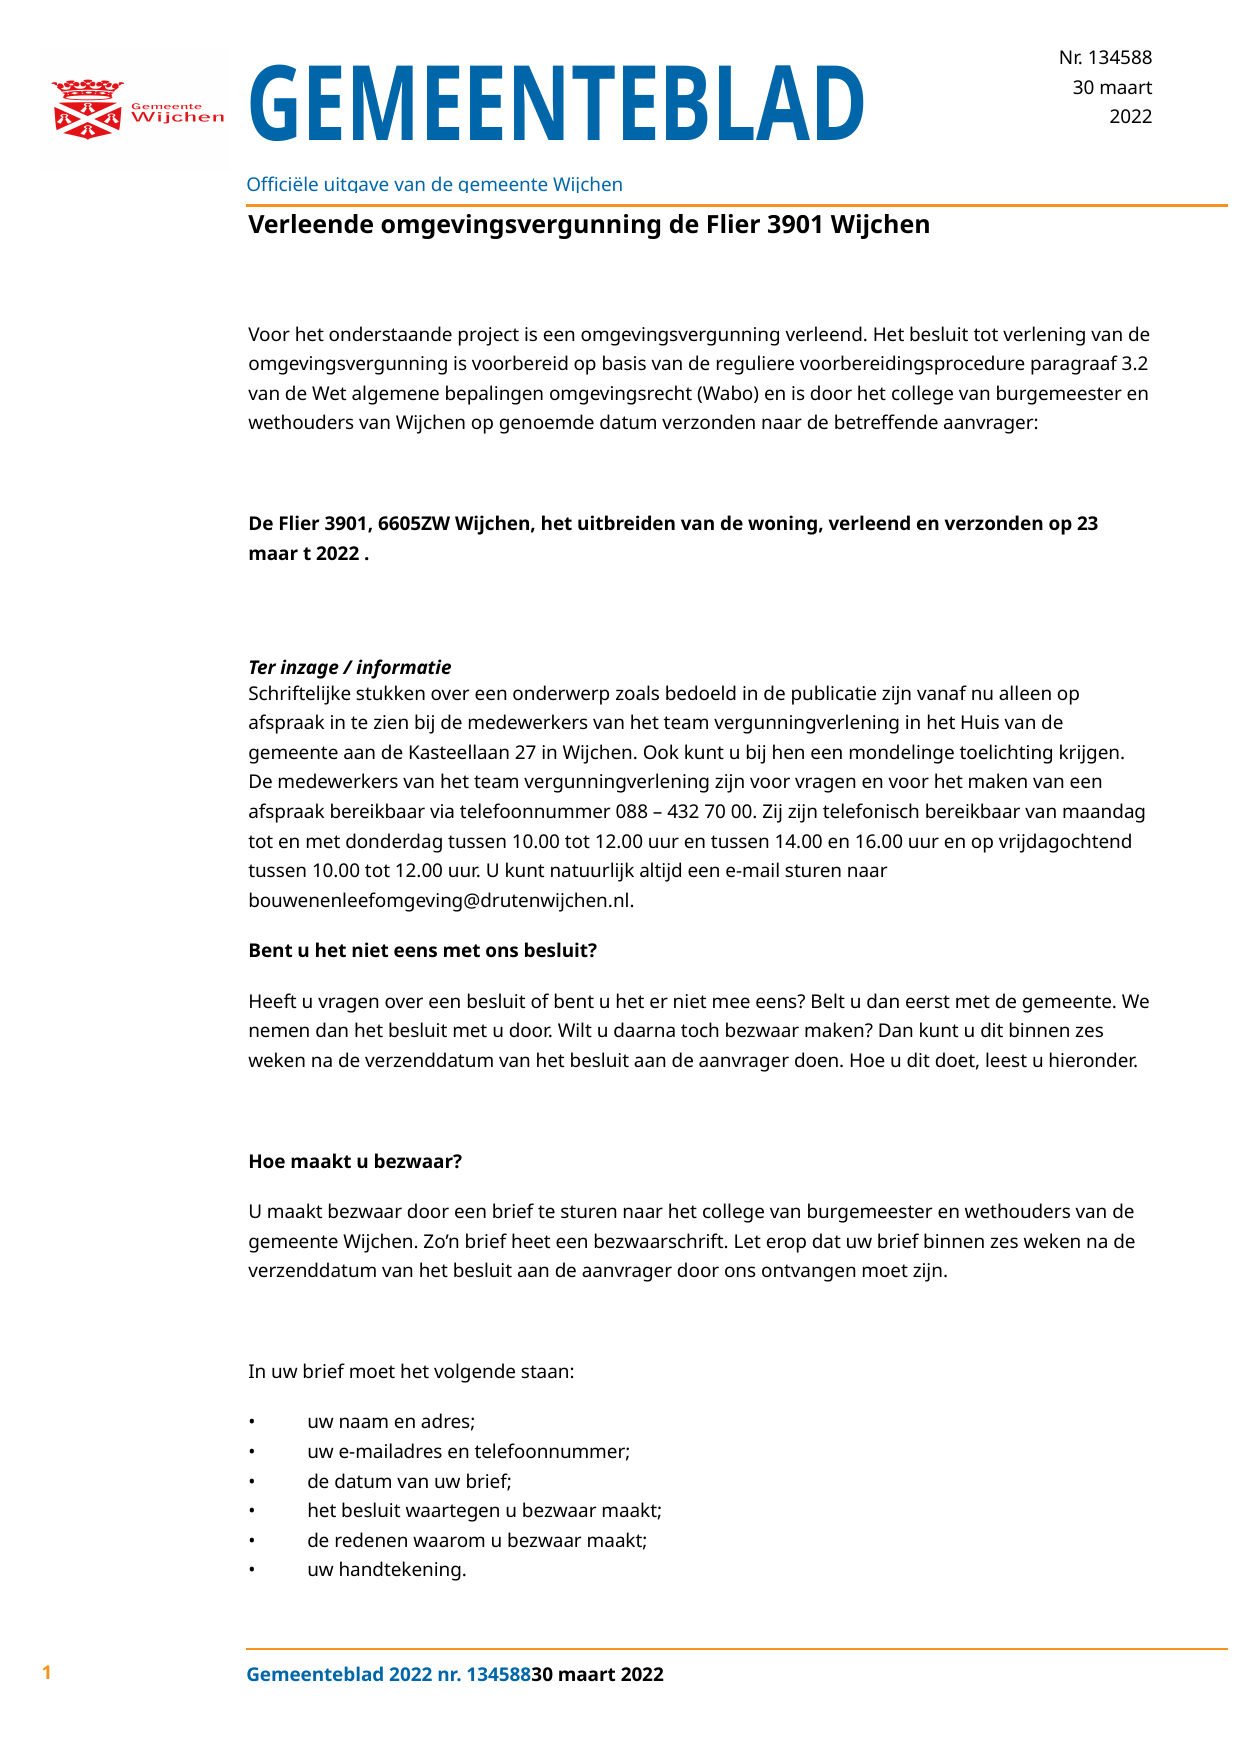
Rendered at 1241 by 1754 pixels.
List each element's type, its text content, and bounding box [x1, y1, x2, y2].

text Hoe maakt u bezwaar? [248, 1148, 1152, 1174]
text Schriftelijke stukken over een onderwerp zoals bedoeld in de publicatie zijn vanaf nu alleen op afspraak in te zien bij de medewerkers van het team vergunningverlening in het Huis van de gemeente aan de Kasteellaan 27 in Wijchen. Ook kunt u bij hen een mondelinge toelichting krijgen. De medewerkers van het team vergunningverlening zijn voor vragen en voor het maken van een afspraak bereikbaar via telefoonnummer 088 – 432 70 00. Zij zijn telefonisch bereikbaar van maandag tot en met donderdag tussen 10.00 tot 12.00 uur en tussen 14.00 en 16.00 uur en op vrijdagochtend tussen 10.00 tot 12.00 uur. U kunt natuurlijk altijd een e-mail sturen naar bouwenenleefomgeving@drutenwijchen.nl. [248, 680, 1152, 913]
text U maakt bezwaar door een brief te sturen naar het college van burgemeester en wethouders van de gemeente Wijchen. Zo’n brief heet een bezwaarschrift. Let erop dat uw brief binnen zes weken na de verzenddatum van het besluit aan de aanvrager door ons ontvangen moet zijn. [248, 1198, 1152, 1283]
list het besluit waartegen u bezwaar maakt; [248, 1497, 1152, 1523]
list uw e-mailadres en telefoonnummer; [248, 1438, 1152, 1464]
list de redenen waarom u bezwaar maakt; [248, 1527, 1152, 1553]
text Voor het onderstaande project is een omgevingsvergunning verleend. Het besluit tot verlening van de omgevingsvergunning is voorbereid op basis van de reguliere voorbereidingsprocedure paragraaf 3.2 van de Wet algemene bepalingen omgevingsrecht (Wabo) en is door het college van burgemeester en wethouders van Wijchen op genoemde datum verzonden naar de betreffende aanvrager: [248, 321, 1152, 435]
list uw handtekening. [248, 1557, 1152, 1582]
text Bent u het niet eens met ons besluit? [248, 937, 1152, 963]
picture [41, 47, 231, 172]
text In uw brief moet het volgende staan: [248, 1358, 1152, 1384]
text Heeft u vragen over een besluit of bent u het er niet mee eens? Belt u dan eerst met de gemeente. We nemen dan het besluit met u door. Wilt u daarna toch bezwaar maken? Dan kunt u dit binnen zes weken na de verzenddatum van het besluit aan de aanvrager doen. Hoe u dit doet, leest u hieronder. [248, 988, 1152, 1073]
list de datum van uw brief; [248, 1468, 1152, 1494]
text Verleende omgevingsvergunning de Flier 3901 Wijchen [248, 207, 1152, 241]
text De Flier 3901, 6605ZW Wijchen, het uitbreiden van de woning, verleend en verzonden op 23 maar t 2022 . [248, 510, 1152, 566]
text Ter inzage / informatie [248, 654, 1152, 680]
list uw naam en adres; [248, 1409, 1152, 1434]
